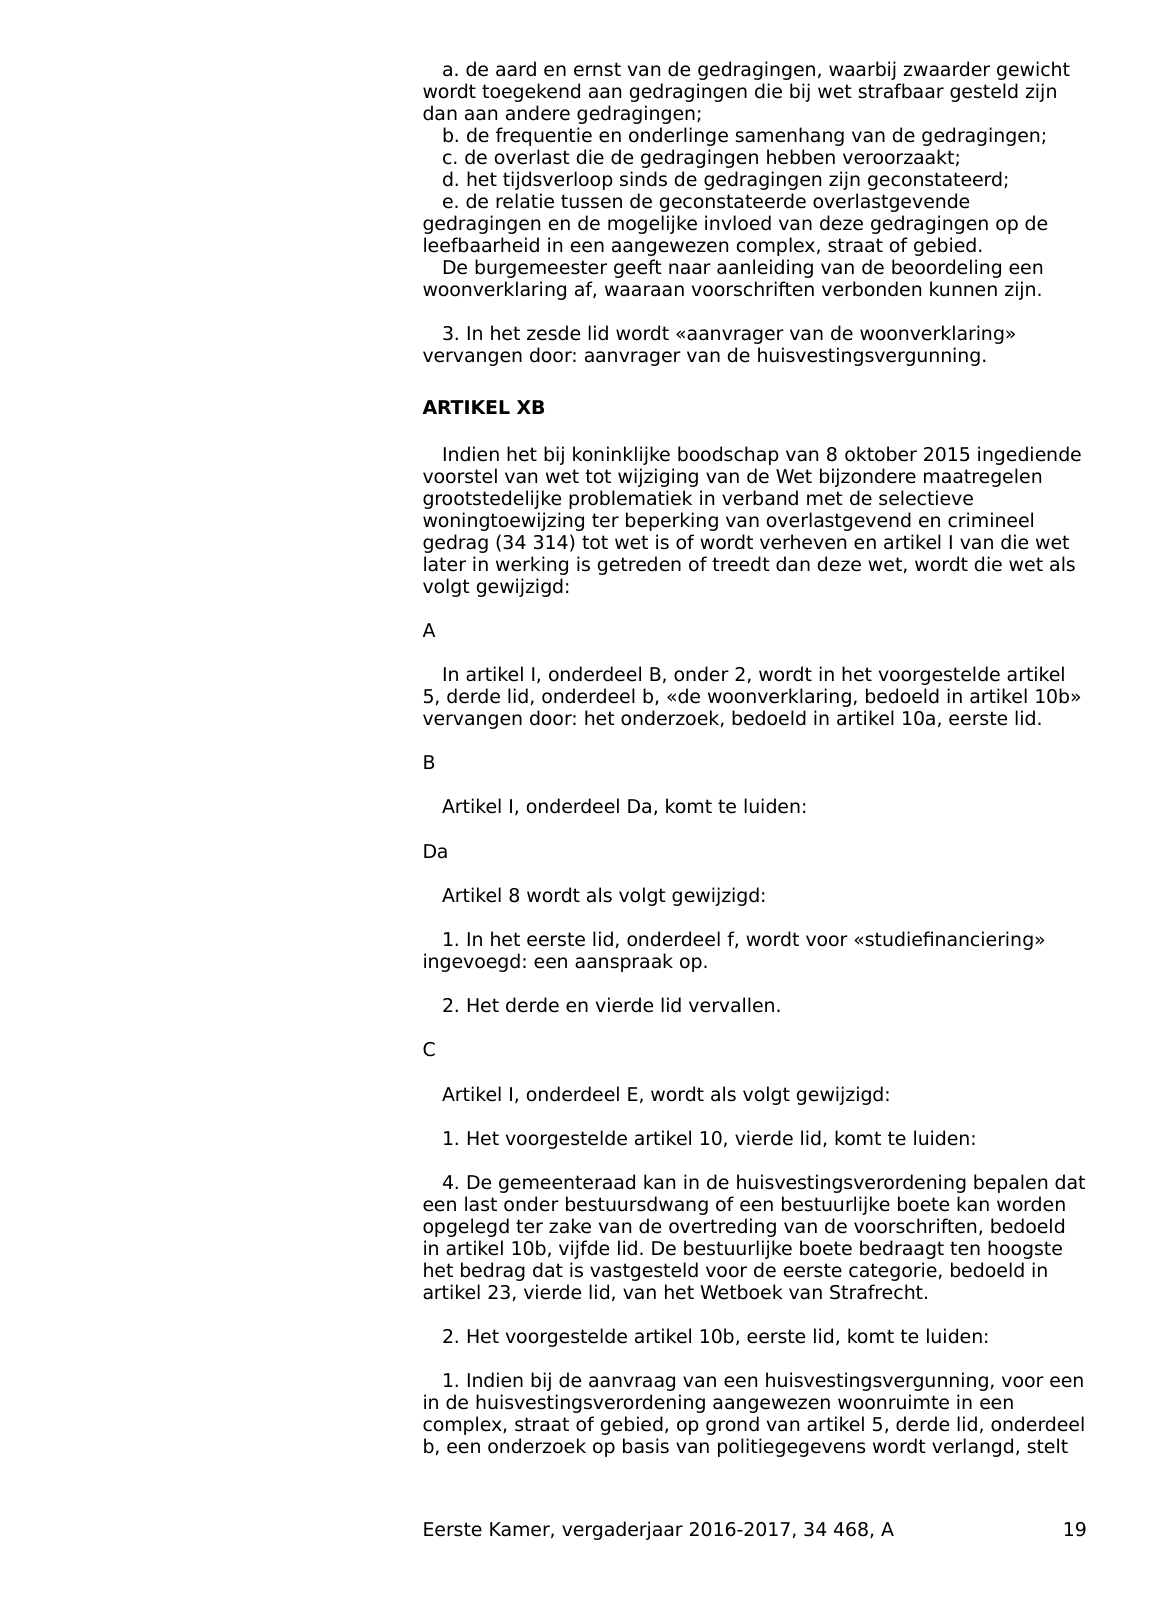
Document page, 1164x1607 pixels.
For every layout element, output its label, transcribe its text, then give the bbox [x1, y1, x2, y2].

text B [422, 752, 1087, 774]
text Artikel I, onderdeel Da, komt te luiden: [422, 796, 1087, 818]
text Artikel I, onderdeel E, wordt als volgt gewijzigd: [422, 1083, 1087, 1105]
text 1. Het voorgestelde artikel 10, vierde lid, komt te luiden: [422, 1128, 1087, 1149]
text Indien het bij koninklijke boodschap van 8 oktober 2015 ingediende voorstel van wet tot wijziging van de Wet bijzondere maatregelen grootstedelijke problematiek in verband met de selectieve woningtoewijzing ter beperking van overlastgevend en crimineel gedrag (34 314) tot wet is of wordt verheven en artikel I van die wet later in werking is getreden of treedt dan deze wet, wordt die wet als volgt gewijzigd: [422, 444, 1087, 598]
text C [422, 1039, 1087, 1061]
text 1. In het eerste lid, onderdeel f, wordt voor «studiefinanciering» ingevoegd: een aanspraak op. [422, 929, 1087, 973]
text In artikel I, onderdeel B, onder 2, wordt in het voorgestelde artikel 5, derde lid, onderdeel b, «de woonverklaring, bedoeld in artikel 10b» vervangen door: het onderzoek, bedoeld in artikel 10a, eerste lid. [422, 664, 1087, 730]
text Da [422, 841, 1087, 863]
text 1. Indien bij de aanvraag van een huisvestingsvergunning, voor een in de huisvestingsverordening aangewezen woonruimte in een complex, straat of gebied, op grond van artikel 5, derde lid, onderdeel b, een onderzoek op basis van politiegegevens wordt verlangd, stelt [422, 1370, 1087, 1458]
text d. het tijdsverloop sinds de gedragingen zijn geconstateerd; [422, 169, 1087, 191]
text 4. De gemeenteraad kan in de huisvestingsverordening bepalen dat een last onder bestuursdwang of een bestuurlijke boete kan worden opgelegd ter zake van de overtreding van de voorschriften, bedoeld in artikel 10b, vijfde lid. De bestuurlijke boete bedraagt ten hoogste het bedrag dat is vastgesteld voor de eerste categorie, bedoeld in artikel 23, vierde lid, van het Wetboek van Strafrecht. [422, 1172, 1087, 1304]
text c. de overlast die de gedragingen hebben veroorzaakt; [422, 147, 1087, 169]
text e. de relatie tussen de geconstateerde overlastgevende gedragingen en de mogelijke invloed van deze gedragingen op de leefbaarheid in een aangewezen complex, straat of gebied. [422, 191, 1087, 257]
text 2. Het voorgestelde artikel 10b, eerste lid, komt te luiden: [422, 1326, 1087, 1348]
text 3. In het zesde lid wordt «aanvrager van de woonverklaring» vervangen door: aanvrager van de huisvestingsvergunning. [422, 323, 1087, 367]
text 2. Het derde en vierde lid vervallen. [422, 995, 1087, 1017]
text a. de aard en ernst van de gedragingen, waarbij zwaarder gewicht wordt toegekend aan gedragingen die bij wet strafbaar gesteld zijn dan aan andere gedragingen; [422, 59, 1087, 125]
text Artikel 8 wordt als volgt gewijzigd: [422, 885, 1087, 907]
text A [422, 620, 1087, 642]
text b. de frequentie en onderlinge samenhang van de gedragingen; [422, 125, 1087, 147]
subtitle ARTIKEL XB [422, 397, 1087, 419]
text De burgemeester geeft naar aanleiding van de beoordeling een woonverklaring af, waaraan voorschriften verbonden kunnen zijn. [422, 257, 1087, 301]
